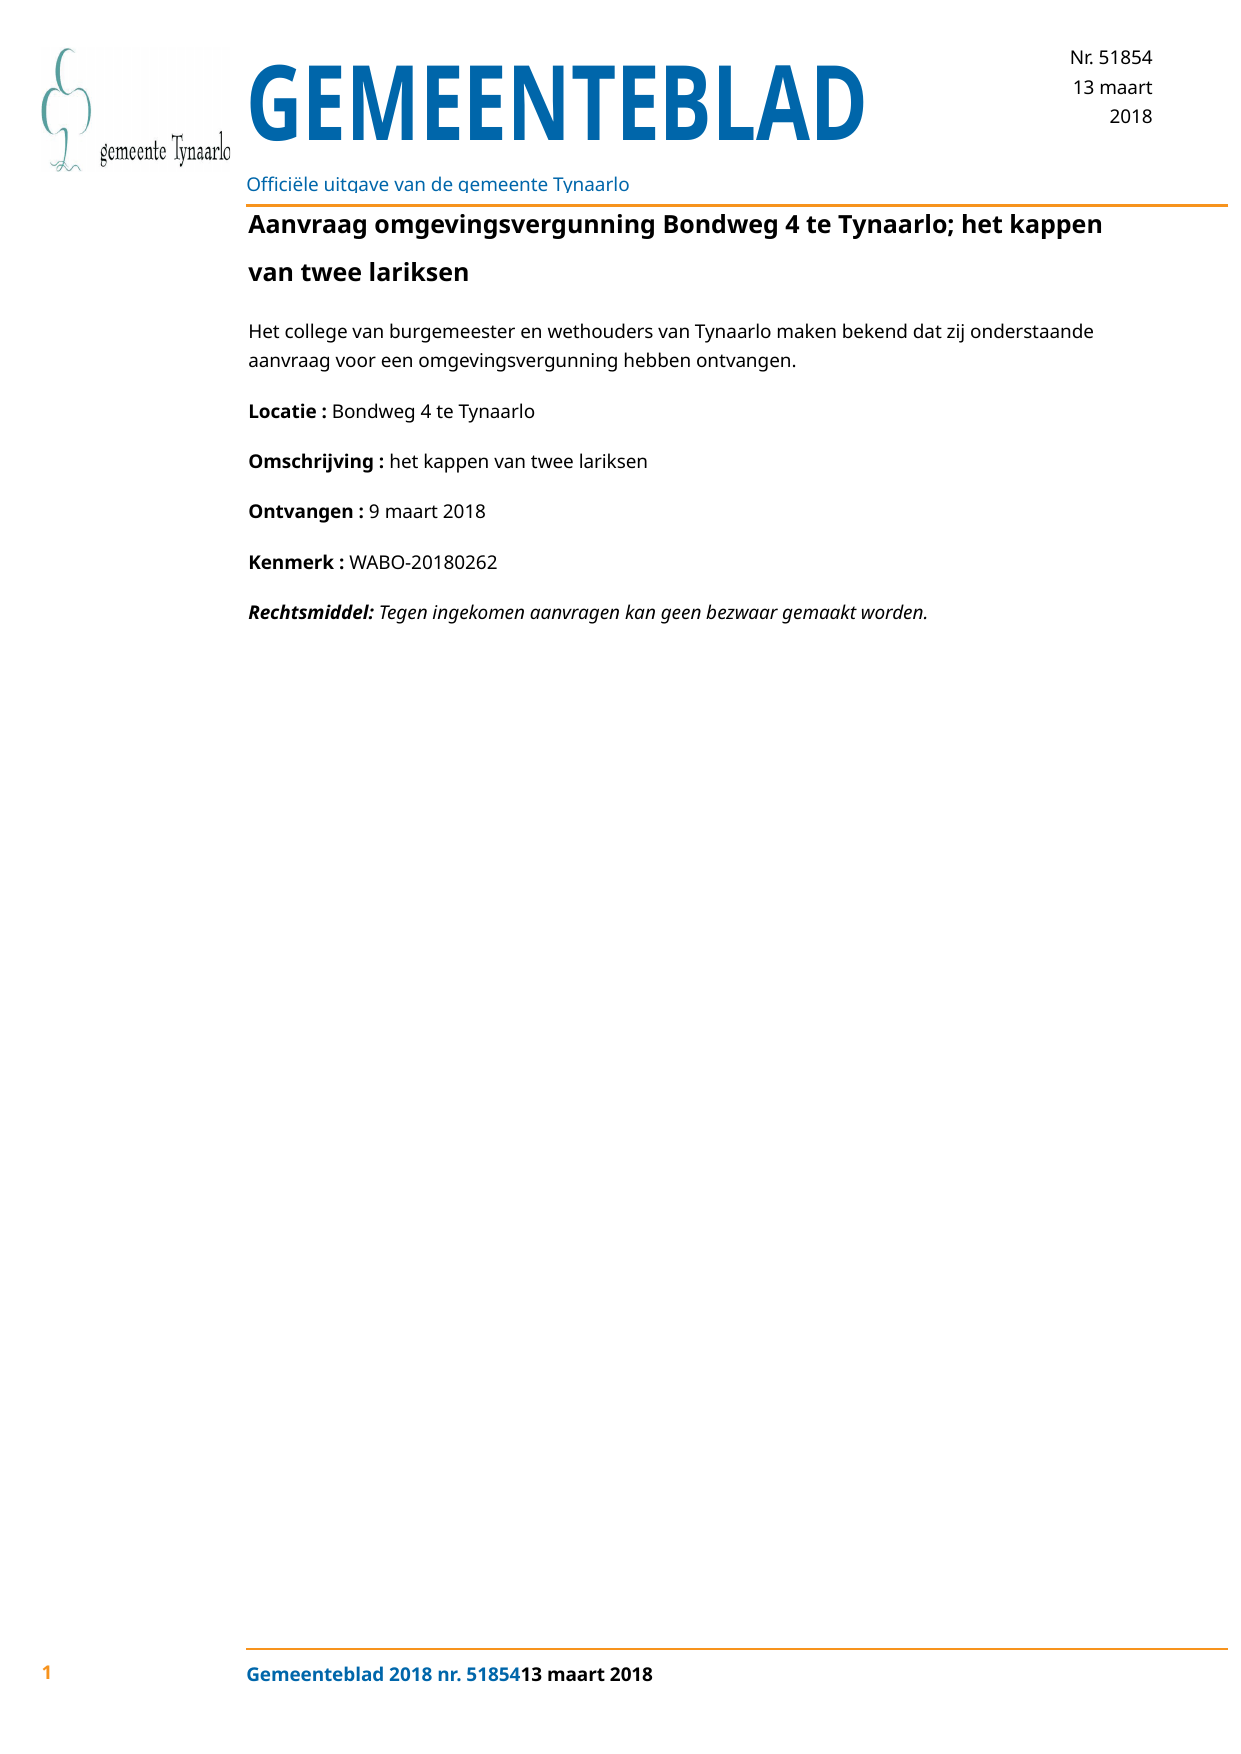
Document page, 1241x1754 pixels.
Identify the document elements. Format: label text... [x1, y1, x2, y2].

text Omschrijving : het kappen van twee lariksen [248, 448, 1152, 474]
text Het college van burgemeester en wethouders van Tynaarlo maken bekend dat zij onderstaande aanvraag voor een omgevingsvergunning hebben ontvangen. [248, 318, 1152, 373]
text Kenmerk : WABO-20180262 [248, 549, 1152, 575]
text Ontvangen : 9 maart 2018 [248, 499, 1152, 524]
text Rechtsmiddel: Tegen ingekomen aanvragen kan geen bezwaar gemaakt worden. [248, 599, 1152, 625]
picture [41, 47, 231, 172]
text Locatie : Bondweg 4 te Tynaarlo [248, 398, 1152, 424]
text Aanvraag omgevingsvergunning Bondweg 4 te Tynaarlo; het kappen van twee lariksen [248, 207, 1152, 288]
